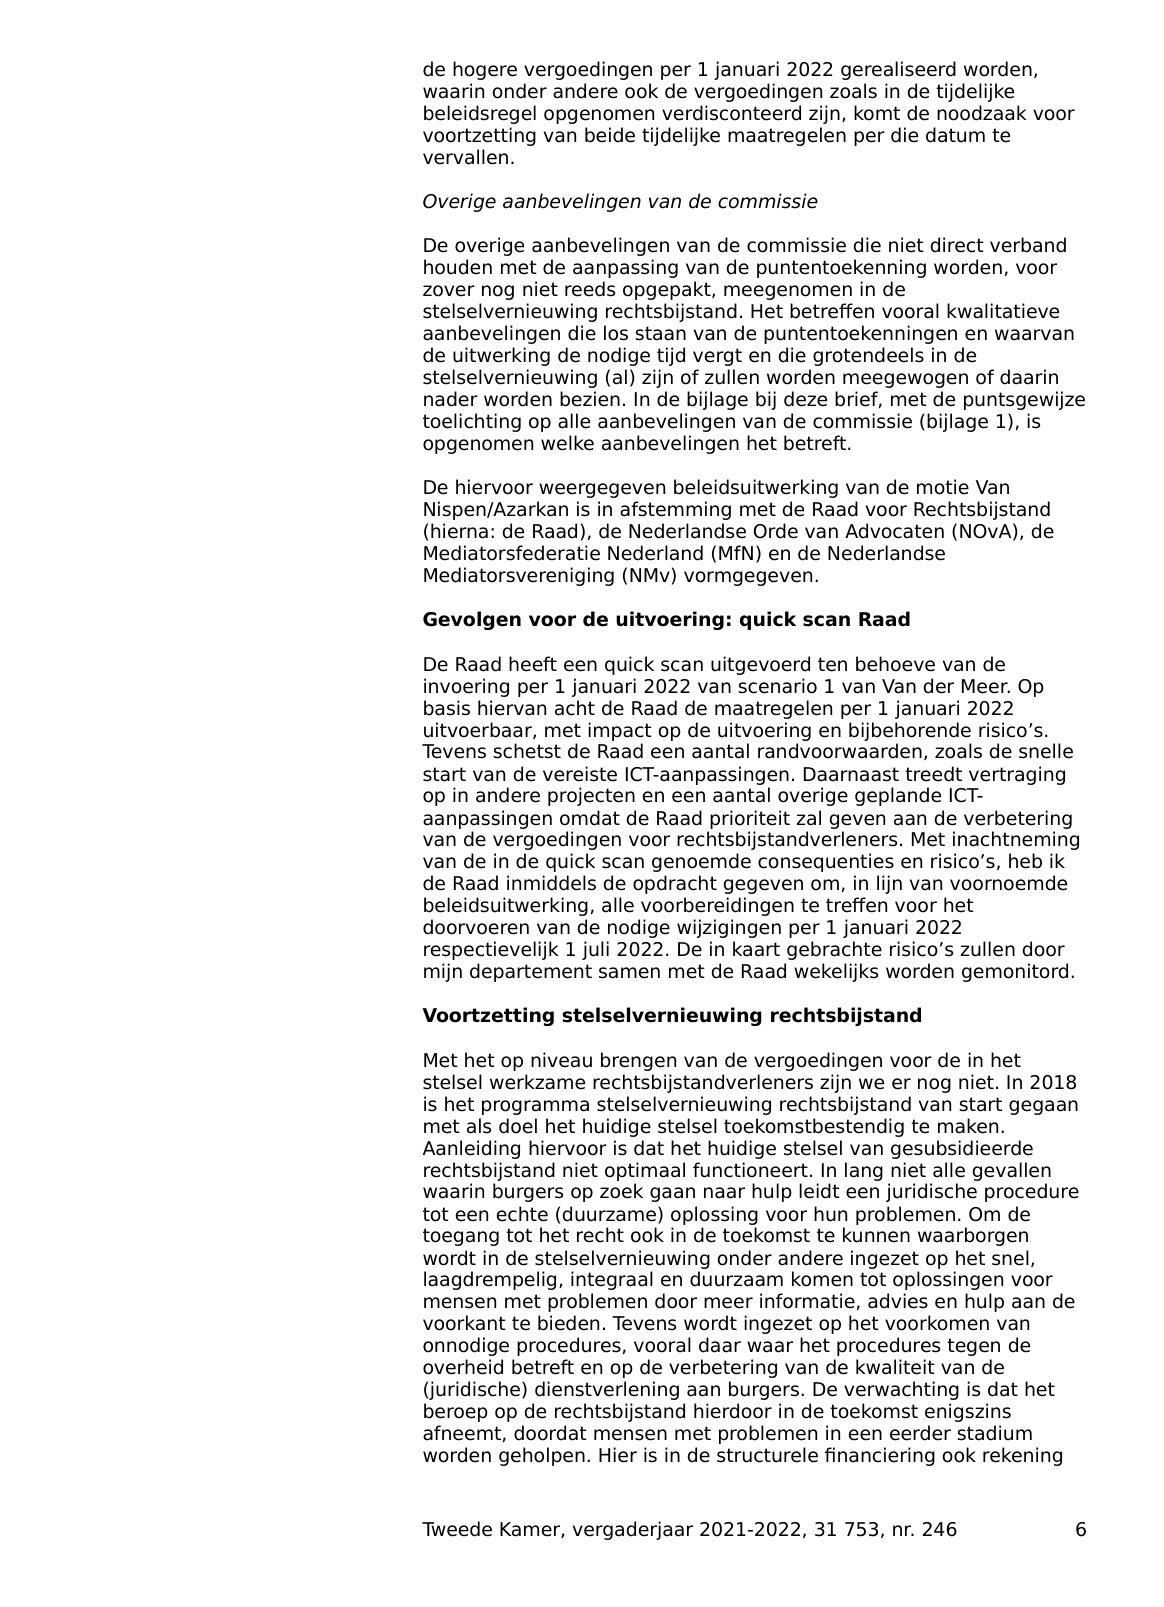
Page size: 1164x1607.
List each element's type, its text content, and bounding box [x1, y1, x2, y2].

text de hogere vergoedingen per 1 januari 2022 gerealiseerd worden, waarin onder andere ook de vergoedingen zoals in de tijdelijke beleidsregel opgenomen verdisconteerd zijn, komt de noodzaak voor voortzetting van beide tijdelijke maatregelen per die datum te vervallen. [422, 59, 1087, 169]
subtitle Overige aanbevelingen van de commissie [422, 191, 1087, 213]
subtitle Voortzetting stelselvernieuwing rechtsbijstand [422, 1005, 1087, 1027]
text De hiervoor weergegeven beleidsuitwerking van de motie Van Nispen/Azarkan is in afstemming met de Raad voor Rechtsbijstand (hierna: de Raad), de Nederlandse Orde van Advocaten (NOvA), de Mediatorsfederatie Nederland (MfN) en de Nederlandse Mediatorsvereniging (NMv) vormgegeven. [422, 477, 1087, 587]
subtitle Gevolgen voor de uitvoering: quick scan Raad [422, 609, 1087, 631]
text Met het op niveau brengen van de vergoedingen voor de in het stelsel werkzame rechtsbijstandverleners zijn we er nog niet. In 2018 is het programma stelselvernieuwing rechtsbijstand van start gegaan met als doel het huidige stelsel toekomstbestendig te maken. Aanleiding hiervoor is dat het huidige stelsel van gesubsidieerde rechtsbijstand niet optimaal functioneert. In lang niet alle gevallen waarin burgers op zoek gaan naar hulp leidt een juridische procedure tot een echte (duurzame) oplossing voor hun problemen. Om de toegang tot het recht ook in de toekomst te kunnen waarborgen wordt in de stelselvernieuwing onder andere ingezet op het snel, laagdrempelig, integraal en duurzaam komen tot oplossingen voor mensen met problemen door meer informatie, advies en hulp aan de voorkant te bieden. Tevens wordt ingezet op het voorkomen van onnodige procedures, vooral daar waar het procedures tegen de overheid betreft en op de verbetering van de kwaliteit van de (juridische) dienstverlening aan burgers. De verwachting is dat het beroep op de rechtsbijstand hierdoor in de toekomst enigszins afneemt, doordat mensen met problemen in een eerder stadium worden geholpen. Hier is in de structurele financiering ook rekening [422, 1049, 1087, 1467]
text De overige aanbevelingen van de commissie die niet direct verband houden met de aanpassing van de puntentoekenning worden, voor zover nog niet reeds opgepakt, meegenomen in de stelselvernieuwing rechtsbijstand. Het betreffen vooral kwalitatieve aanbevelingen die los staan van de puntentoekenningen en waarvan de uitwerking de nodige tijd vergt en die grotendeels in de stelselvernieuwing (al) zijn of zullen worden meegewogen of daarin nader worden bezien. In de bijlage bij deze brief, met de puntsgewijze toelichting op alle aanbevelingen van de commissie (bijlage 1), is opgenomen welke aanbevelingen het betreft. [422, 235, 1087, 455]
text De Raad heeft een quick scan uitgevoerd ten behoeve van de invoering per 1 januari 2022 van scenario 1 van Van der Meer. Op basis hiervan acht de Raad de maatregelen per 1 januari 2022 uitvoerbaar, met impact op de uitvoering en bijbehorende risico’s. Tevens schetst de Raad een aantal randvoorwaarden, zoals de snelle start van de vereiste ICT-aanpassingen. Daarnaast treedt vertraging op in andere projecten en een aantal overige geplande ICT-aanpassingen omdat de Raad prioriteit zal geven aan de verbetering van de vergoedingen voor rechtsbijstandverleners. Met inachtneming van de in de quick scan genoemde consequenties en risico’s, heb ik de Raad inmiddels de opdracht gegeven om, in lijn van voornoemde beleidsuitwerking, alle voorbereidingen te treffen voor het doorvoeren van de nodige wijzigingen per 1 januari 2022 respectievelijk 1 juli 2022. De in kaart gebrachte risico’s zullen door mijn departement samen met de Raad wekelijks worden gemonitord. [422, 653, 1087, 983]
